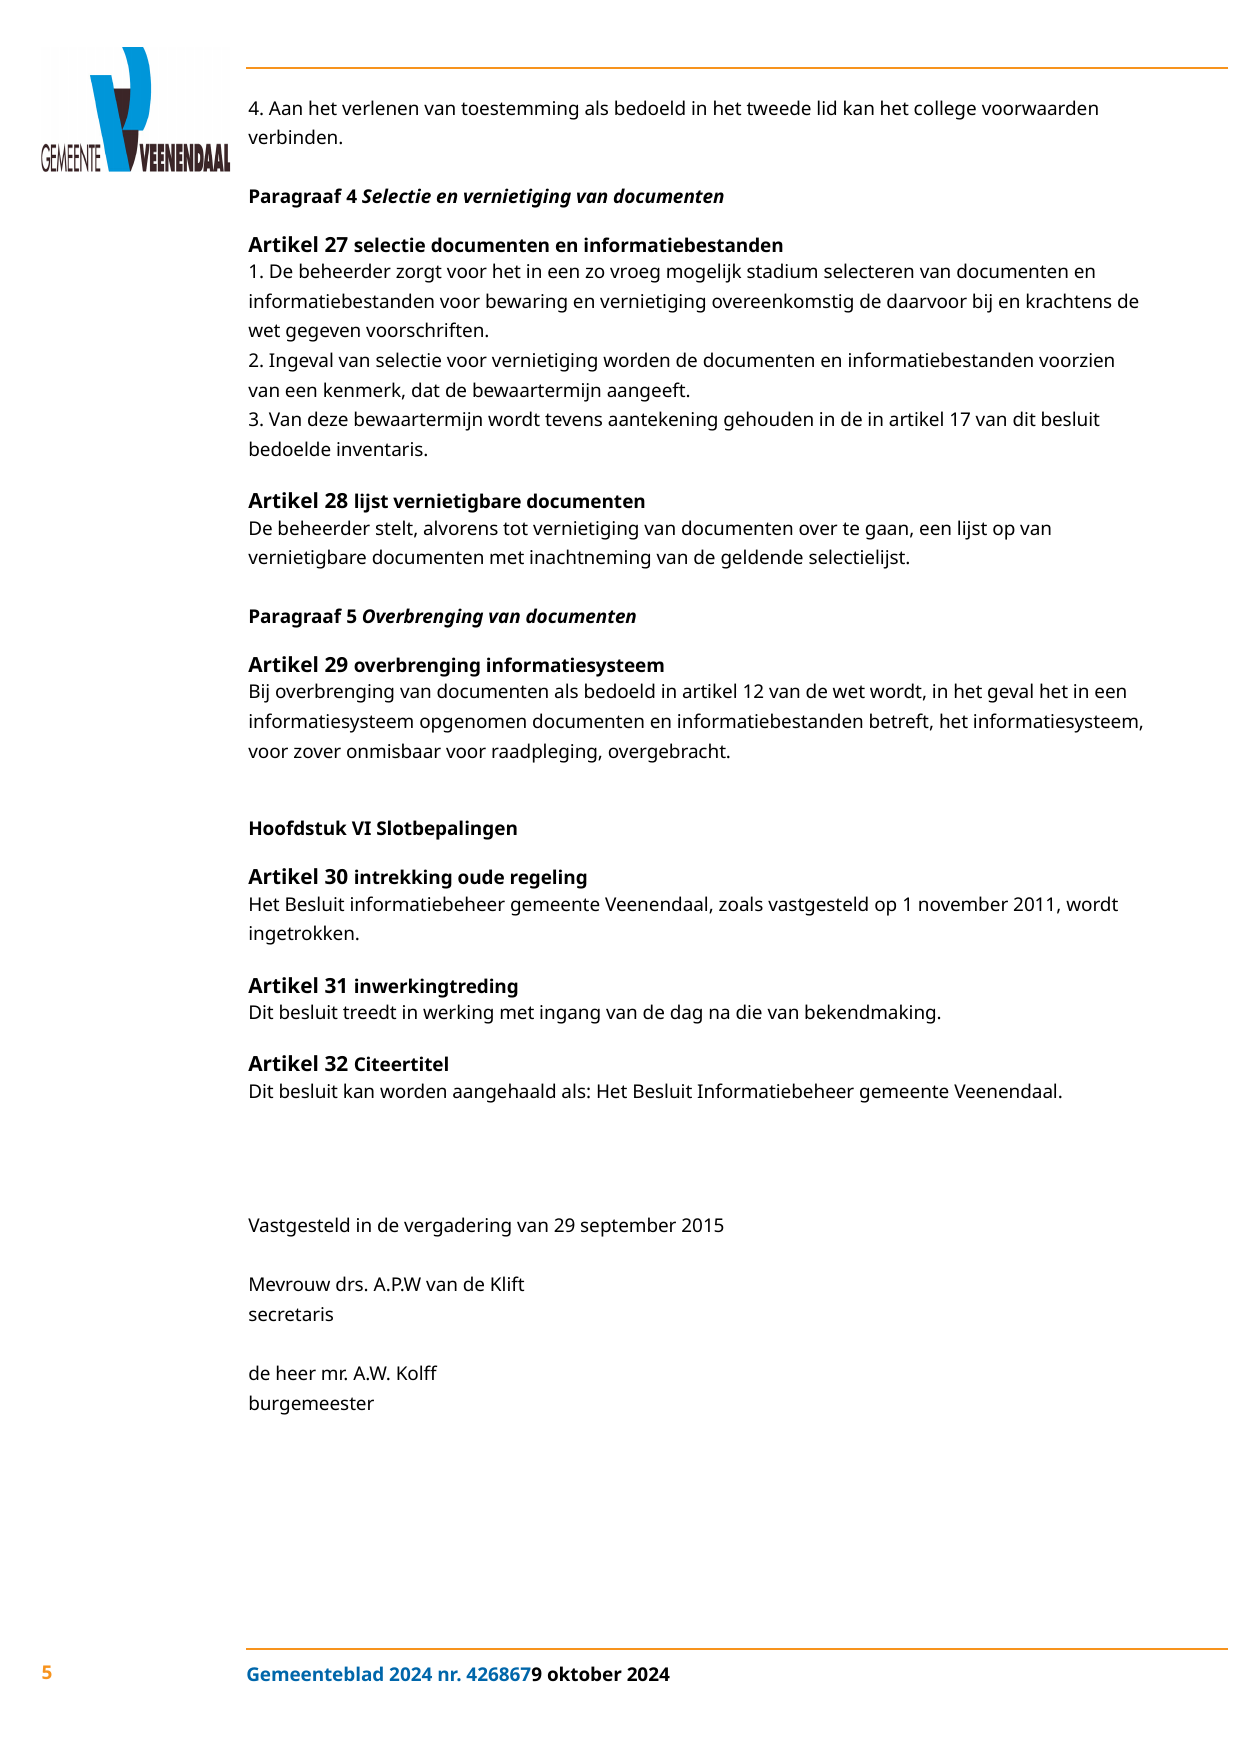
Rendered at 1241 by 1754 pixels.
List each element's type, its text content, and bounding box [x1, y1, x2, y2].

text de heer mr. A.W. Kolff [248, 1360, 1152, 1386]
text Artikel 27 selectie documenten en informatiebestanden [248, 230, 1152, 258]
text Artikel 30 intrekking oude regeling [248, 862, 1152, 891]
text Artikel 29 overbrenging informatiesysteem [248, 650, 1152, 679]
text Bij overbrenging van documenten als bedoeld in artikel 12 van de wet wordt, in het geval het in een informatiesysteem opgenomen documenten en informatiebestanden betreft, het informatiesysteem, voor zover onmisbaar voor raadpleging, overgebracht. [248, 679, 1152, 763]
text Het Besluit informatiebeheer gemeente Veenendaal, zoals vastgesteld op 1 november 2011, wordt ingetrokken. [248, 891, 1152, 946]
text Hoofdstuk VI Slotbepalingen [248, 813, 1152, 841]
text Vastgesteld in de vergadering van 29 september 2015 [248, 1212, 1152, 1238]
text secretaris [248, 1301, 1152, 1327]
text 2. Ingeval van selectie voor vernietiging worden de documenten en informatiebestanden voorzien van een kenmerk, dat de bewaartermijn aangeeft. [248, 347, 1152, 403]
text 3. Van deze bewaartermijn wordt tevens aantekening gehouden in de in artikel 17 van dit besluit bedoelde inventaris. [248, 406, 1152, 462]
text Artikel 28 lijst vernietigbare documenten [248, 486, 1152, 515]
text Paragraaf 4 Selectie en vernietiging van documenten [248, 183, 1152, 209]
text burgemeester [248, 1390, 1152, 1416]
text Paragraaf 5 Overbrenging van documenten [248, 604, 1152, 629]
text Dit besluit treedt in werking met ingang van de dag na die van bekendmaking. [248, 999, 1152, 1025]
text 4. Aan het verlenen van toestemming als bedoeld in het tweede lid kan het college voorwaarden verbinden. [248, 95, 1152, 150]
text Artikel 32 Citeertitel [248, 1049, 1152, 1078]
text Dit besluit kan worden aangehaald als: Het Besluit Informatiebeheer gemeente Veenendaal. [248, 1078, 1152, 1104]
text 1. De beheerder zorgt voor het in een zo vroeg mogelijk stadium selecteren van documenten en informatiebestanden voor bewaring en vernietiging overeenkomstig de daarvoor bij en krachtens de wet gegeven voorschriften. [248, 258, 1152, 343]
text Mevrouw drs. A.P.W van de Klift [248, 1272, 1152, 1297]
text Artikel 31 inwerkingtreding [248, 971, 1152, 999]
picture [123, 47, 231, 172]
text De beheerder stelt, alvorens tot vernietiging van documenten over te gaan, een lijst op van vernietigbare documenten met inachtneming van de geldende selectielijst. [248, 515, 1152, 570]
picture [41, 47, 130, 172]
